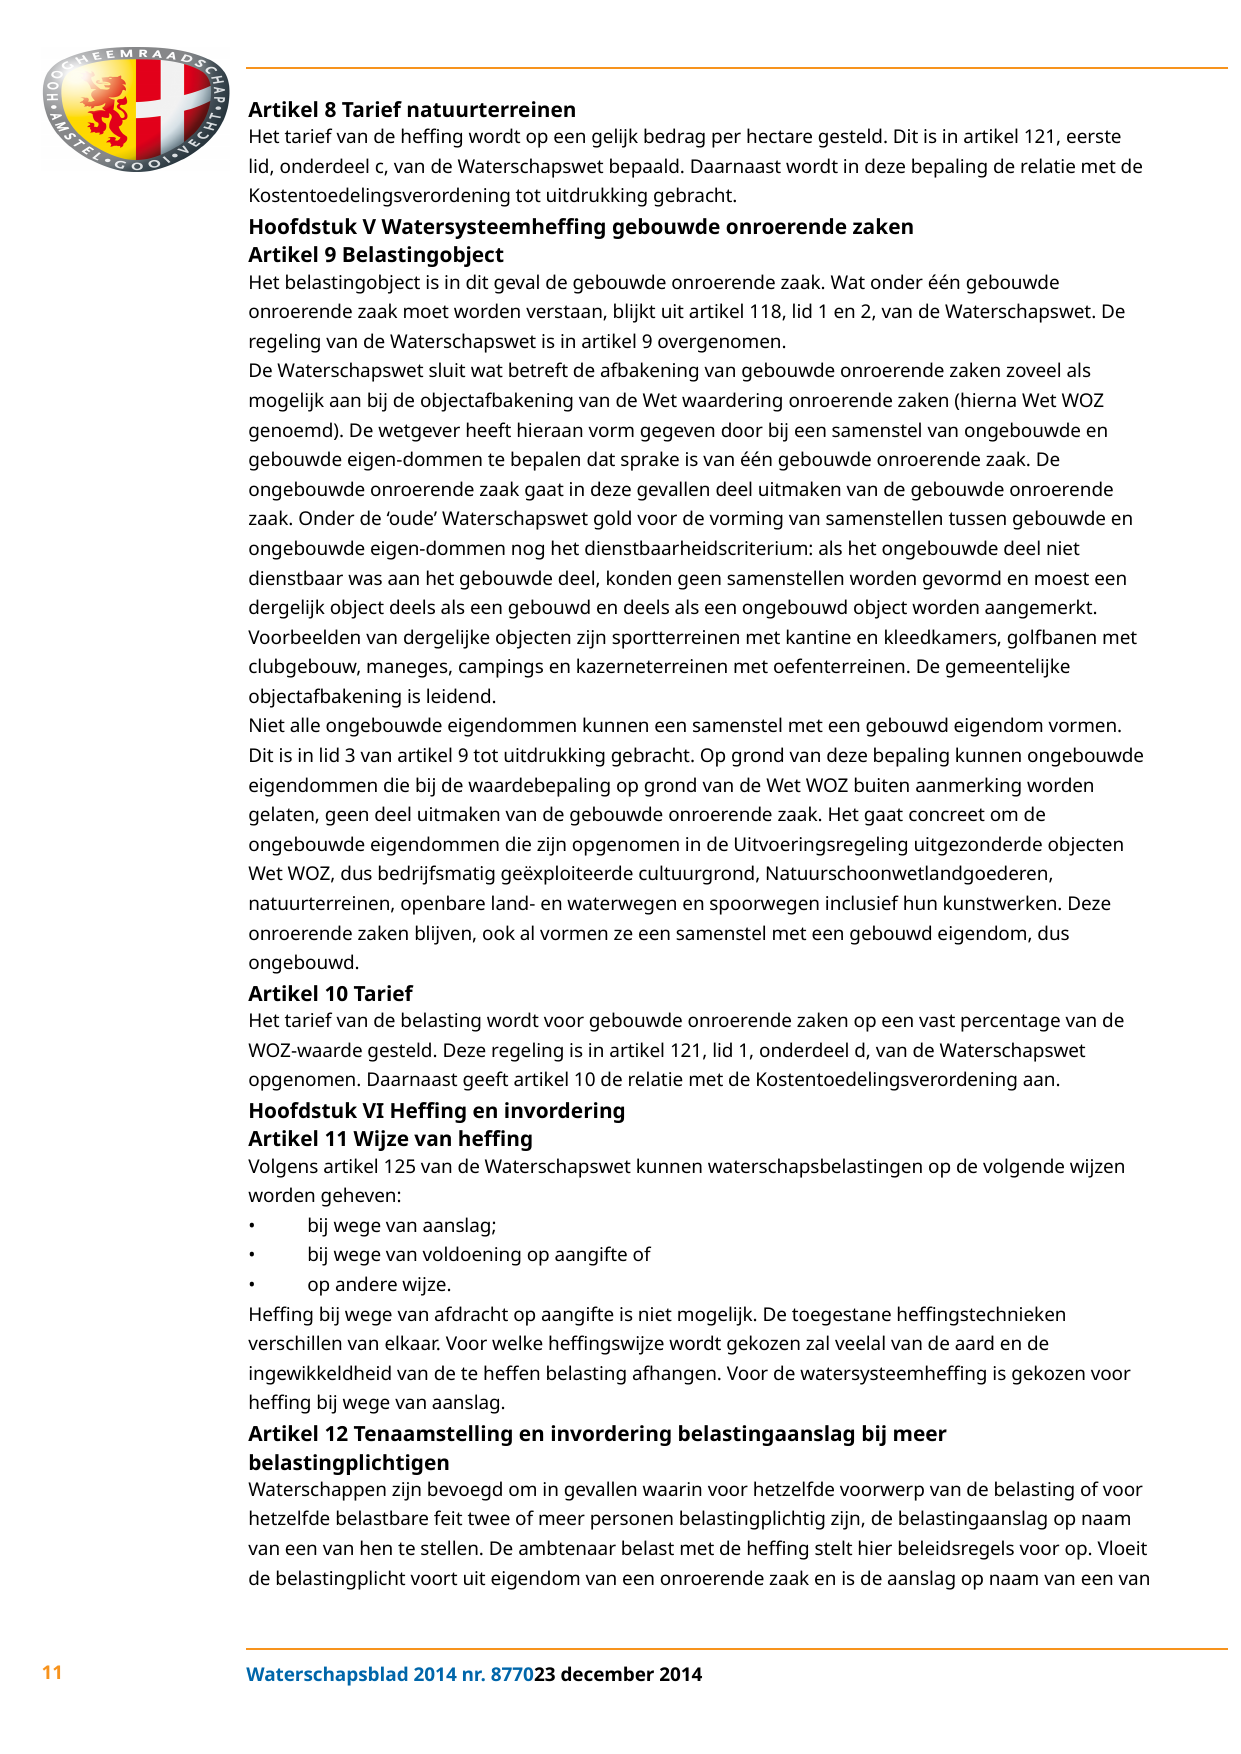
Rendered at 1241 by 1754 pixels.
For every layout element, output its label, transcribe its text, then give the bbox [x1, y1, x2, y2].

text De Waterschapswet sluit wat betreft de afbakening van gebouwde onroerende zaken zoveel als mogelijk aan bij de objectafbakening van de Wet waardering onroerende zaken (hierna Wet WOZ genoemd). De wetgever heeft hieraan vorm gegeven door bij een samenstel van ongebouwde en gebouwde eigen-dommen te bepalen dat sprake is van één gebouwde onroerende zaak. De ongebouwde onroerende zaak gaat in deze gevallen deel uitmaken van de gebouwde onroerende zaak. Onder de ‘oude’ Waterschapswet gold voor de vorming van samenstellen tussen gebouwde en ongebouwde eigen-dommen nog het dienstbaarheidscriterium: als het ongebouwde deel niet dienstbaar was aan het gebouwde deel, konden geen samenstellen worden gevormd en moest een dergelijk object deels als een gebouwd en deels als een ongebouwd object worden aangemerkt. Voorbeelden van dergelijke objecten zijn sportterreinen met kantine en kleedkamers, golfbanen met clubgebouw, maneges, campings en kazerneterreinen met oefenterreinen. De gemeentelijke objectafbakening is leidend. [248, 358, 1152, 709]
text Het tarief van de heffing wordt op een gelijk bedrag per hectare gesteld. Dit is in artikel 121, eerste lid, onderdeel c, van de Waterschapswet bepaald. Daarnaast wordt in deze bepaling de relatie met de Kostentoedelingsverordening tot uitdrukking gebracht. [248, 123, 1152, 208]
text Het tarief van de belasting wordt voor gebouwde onroerende zaken op een vast percentage van de WOZ-waarde gesteld. Deze regeling is in artikel 121, lid 1, onderdeel d, van de Waterschapswet opgenomen. Daarnaast geeft artikel 10 de relatie met de Kostentoedelingsverordening aan. [248, 1007, 1152, 1092]
text Hoofdstuk VI Heffing en invordering [248, 1096, 1152, 1124]
text Hoofdstuk V Watersysteemheffing gebouwde onroerende zaken [248, 212, 1152, 240]
text Niet alle ongebouwde eigendommen kunnen een samenstel met een gebouwd eigendom vormen. Dit is in lid 3 van artikel 9 tot uitdrukking gebracht. Op grond van deze bepaling kunnen ongebouwde eigendommen die bij de waardebepaling op grond van de Wet WOZ buiten aanmerking worden gelaten, geen deel uitmaken van de gebouwde onroerende zaak. Het gaat concreet om de ongebouwde eigendommen die zijn opgenomen in de Uitvoeringsregeling uitgezonderde objecten Wet WOZ, dus bedrijfsmatig geëxploiteerde cultuurgrond, Natuurschoonwetlandgoederen, natuurterreinen, openbare land- en waterwegen en spoorwegen inclusief hun kunstwerken. Deze onroerende zaken blijven, ook al vormen ze een samenstel met een gebouwd eigendom, dus ongebouwd. [248, 713, 1152, 975]
list op andere wijze. [248, 1271, 1152, 1297]
text Het belastingobject is in dit geval de gebouwde onroerende zaak. Wat onder één gebouwde onroerende zaak moet worden verstaan, blijkt uit artikel 118, lid 1 en 2, van de Waterschapswet. De regeling van de Waterschapswet is in artikel 9 overgenomen. [248, 269, 1152, 354]
list bij wege van voldoening op aangifte of [248, 1242, 1152, 1267]
text Artikel 12 Tenaamstelling en invordering belastingaanslag bij meer belastingplichtigen [248, 1419, 1152, 1476]
text Volgens artikel 125 van de Waterschapswet kunnen waterschapsbelastingen op de volgende wijzen worden geheven: [248, 1153, 1152, 1208]
text Artikel 10 Tarief [248, 979, 1152, 1007]
list bij wege van aanslag; [248, 1212, 1152, 1238]
text Artikel 8 Tarief natuurterreinen [248, 95, 1152, 123]
text Waterschappen zijn bevoegd om in gevallen waarin voor hetzelfde voorwerp van de belasting of voor hetzelfde belastbare feit twee of meer personen belastingplichtig zijn, de belastingaanslag op naam van een van hen te stellen. De ambtenaar belast met de heffing stelt hier beleidsregels voor op. Vloeit de belastingplicht voort uit eigendom van een onroerende zaak en is de aanslag op naam van een van [248, 1476, 1152, 1591]
text Artikel 9 Belastingobject [248, 240, 1152, 269]
picture [41, 47, 231, 172]
text Heffing bij wege van afdracht op aangifte is niet mogelijk. De toegestane heffingstechnieken verschillen van elkaar. Voor welke heffingswijze wordt gekozen zal veelal van de aard en de ingewikkeldheid van de te heffen belasting afhangen. Voor de watersysteemheffing is gekozen voor heffing bij wege van aanslag. [248, 1301, 1152, 1415]
text Artikel 11 Wijze van heffing [248, 1124, 1152, 1153]
